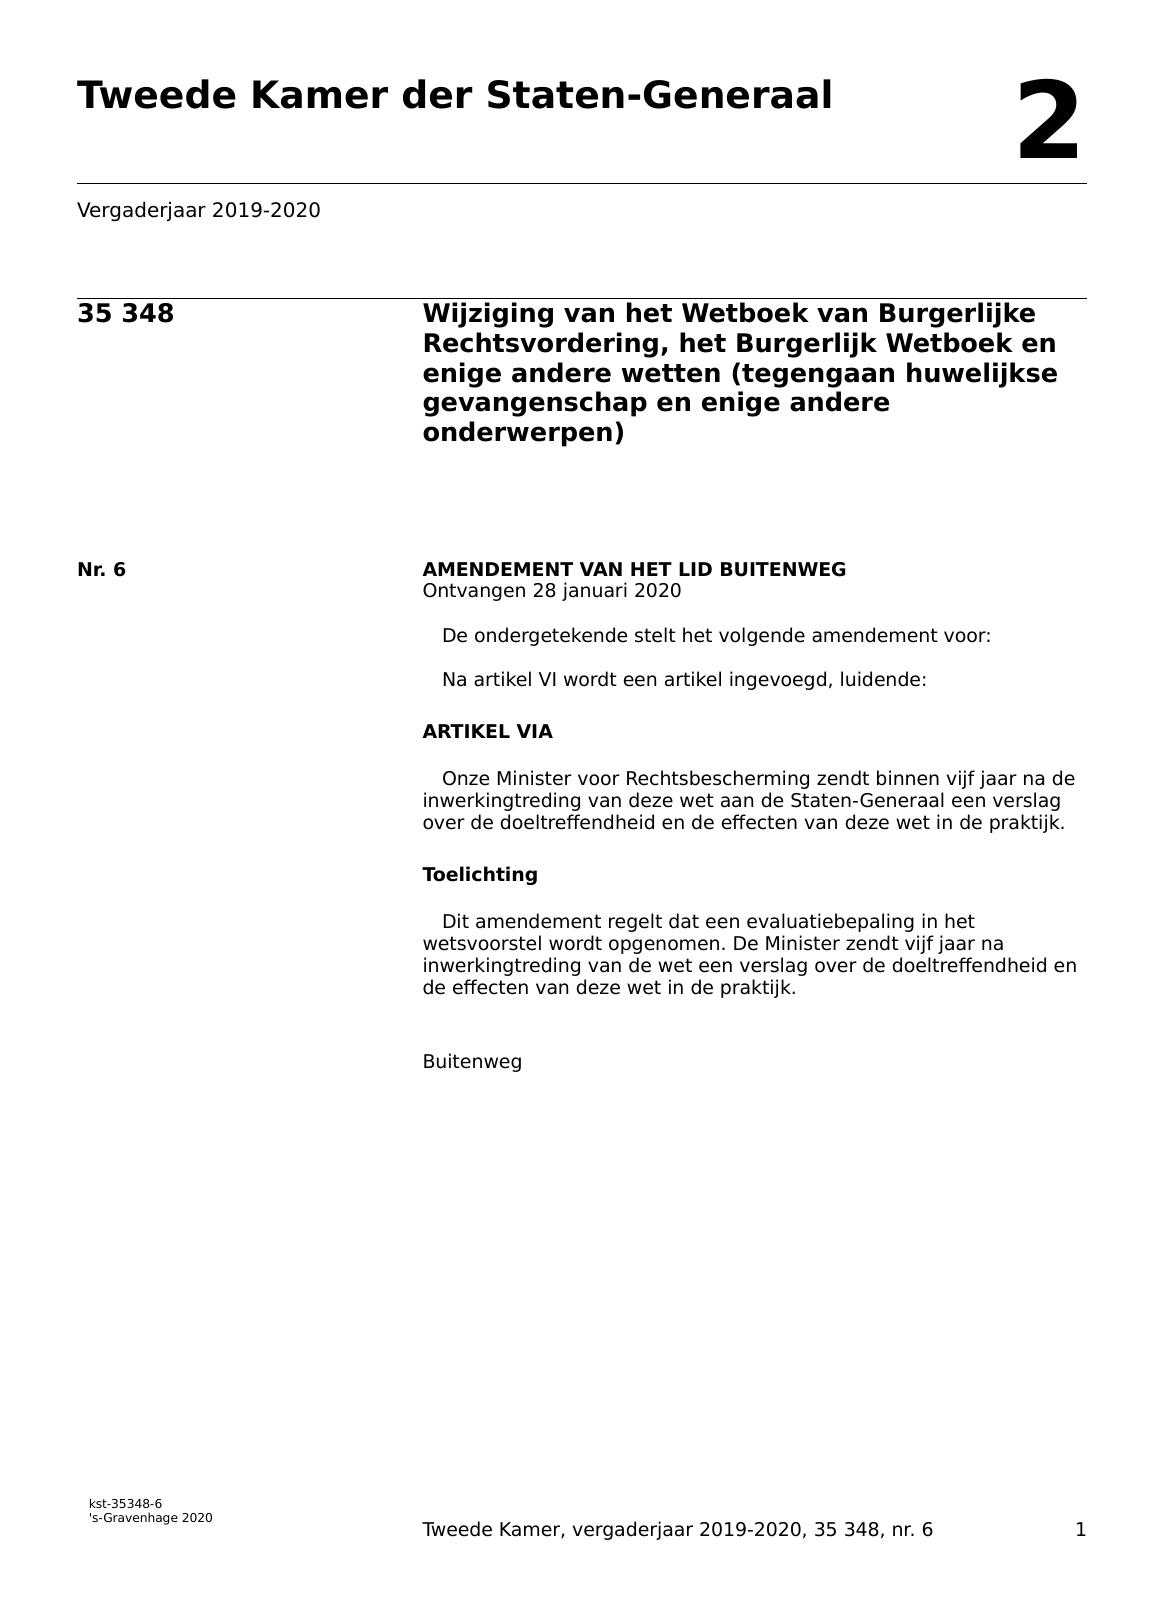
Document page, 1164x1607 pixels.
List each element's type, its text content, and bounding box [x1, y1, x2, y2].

table_cell Vergaderjaar 2019-2020 [77, 184, 1087, 298]
text 's-Gravenhage 2020 [88, 1511, 323, 1525]
table_header 2 [886, 59, 1087, 183]
subtitle Nr. 6 AMENDEMENT VAN HET LID BUITENWEG [77, 558, 1087, 580]
text Na artikel VI wordt een artikel ingevoegd, luidende: [422, 669, 1087, 691]
subtitle Toelichting [422, 864, 1087, 886]
text Ontvangen 28 januari 2020 [422, 580, 1087, 602]
subtitle ARTIKEL VIA [422, 721, 1087, 743]
text kst-35348-6 [88, 1497, 323, 1511]
text De ondergetekende stelt het volgende amendement voor: [422, 624, 1087, 647]
subtitle 35 348 Wijziging van het Wetboek van Burgerlijke Rechtsvordering, het Burgerlijk Wetboek en enige andere wetten (tegengaan huwelijkse gevangenschap en enige andere onderwerpen) [77, 299, 1087, 447]
text Buitenweg [422, 1028, 1087, 1072]
text Onze Minister voor Rechtsbescherming zendt binnen vijf jaar na de inwerkingtreding van deze wet aan de Staten-Generaal een verslag over de doeltreffendheid en de effecten van deze wet in de praktijk. [422, 768, 1087, 834]
text Dit amendement regelt dat een evaluatiebepaling in het wetsvoorstel wordt opgenomen. De Minister zendt vijf jaar na inwerkingtreding van de wet een verslag over de doeltreffendheid en de effecten van deze wet in de praktijk. [422, 911, 1087, 998]
table_header Tweede Kamer der Staten-Generaal [77, 59, 886, 183]
